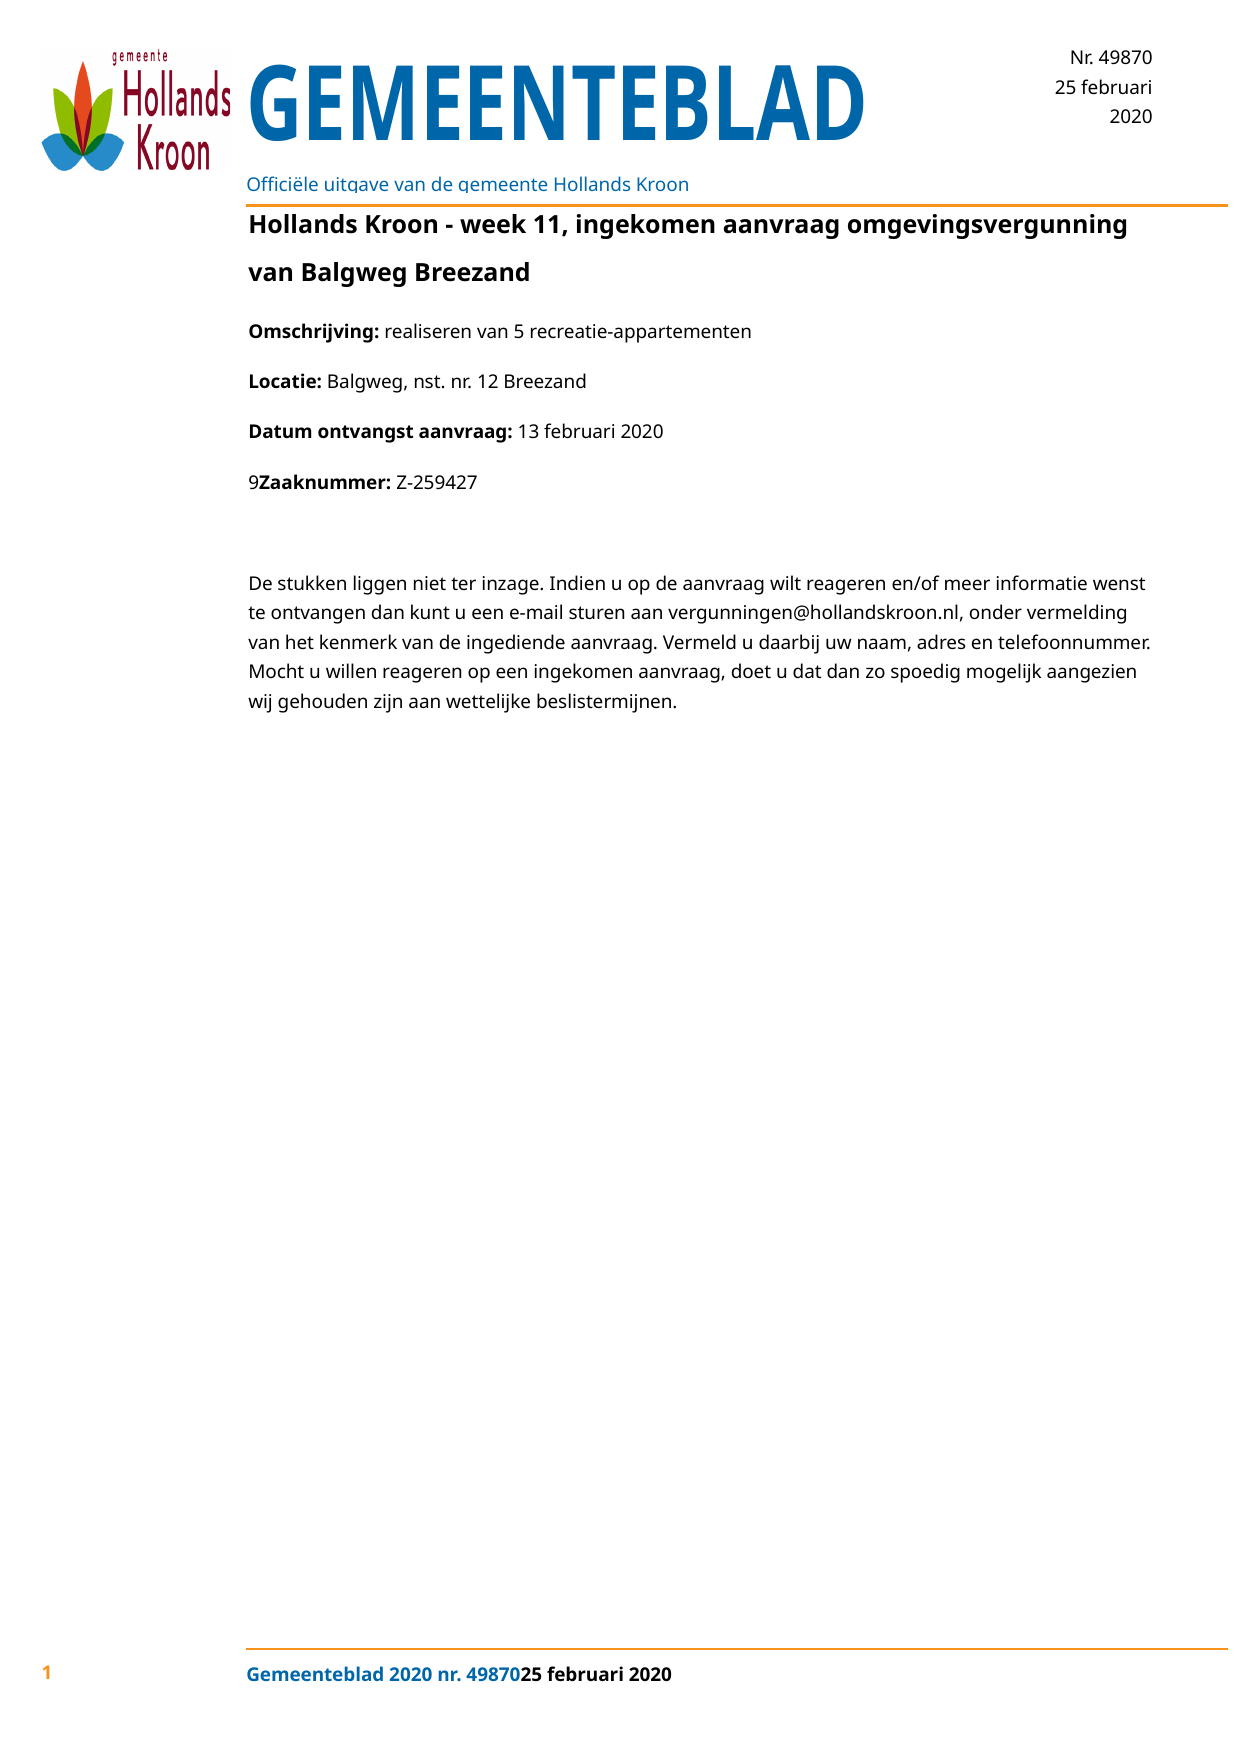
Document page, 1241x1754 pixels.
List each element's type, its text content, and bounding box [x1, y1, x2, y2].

picture [41, 47, 231, 172]
text Omschrijving: realiseren van 5 recreatie-appartementen [248, 318, 1152, 344]
text Datum ontvangst aanvraag: 13 februari 2020 [248, 419, 1152, 444]
text De stukken liggen niet ter inzage. Indien u op de aanvraag wilt reageren en/of meer informatie wenst te ontvangen dan kunt u een e-mail sturen aan vergunningen@hollandskroon.nl, onder vermelding van het kenmerk van de ingediende aanvraag. Vermeld u daarbij uw naam, adres en telefoonnummer. Mocht u willen reageren op een ingekomen aanvraag, doet u dat dan zo spoedig mogelijk aangezien wij gehouden zijn aan wettelijke beslistermijnen. [248, 570, 1152, 714]
text 9Zaaknummer: Z-259427 [248, 469, 1152, 495]
text Hollands Kroon - week 11, ingekomen aanvraag omgevingsvergunning van Balgweg Breezand [248, 207, 1152, 288]
text Locatie: Balgweg, nst. nr. 12 Breezand [248, 368, 1152, 394]
